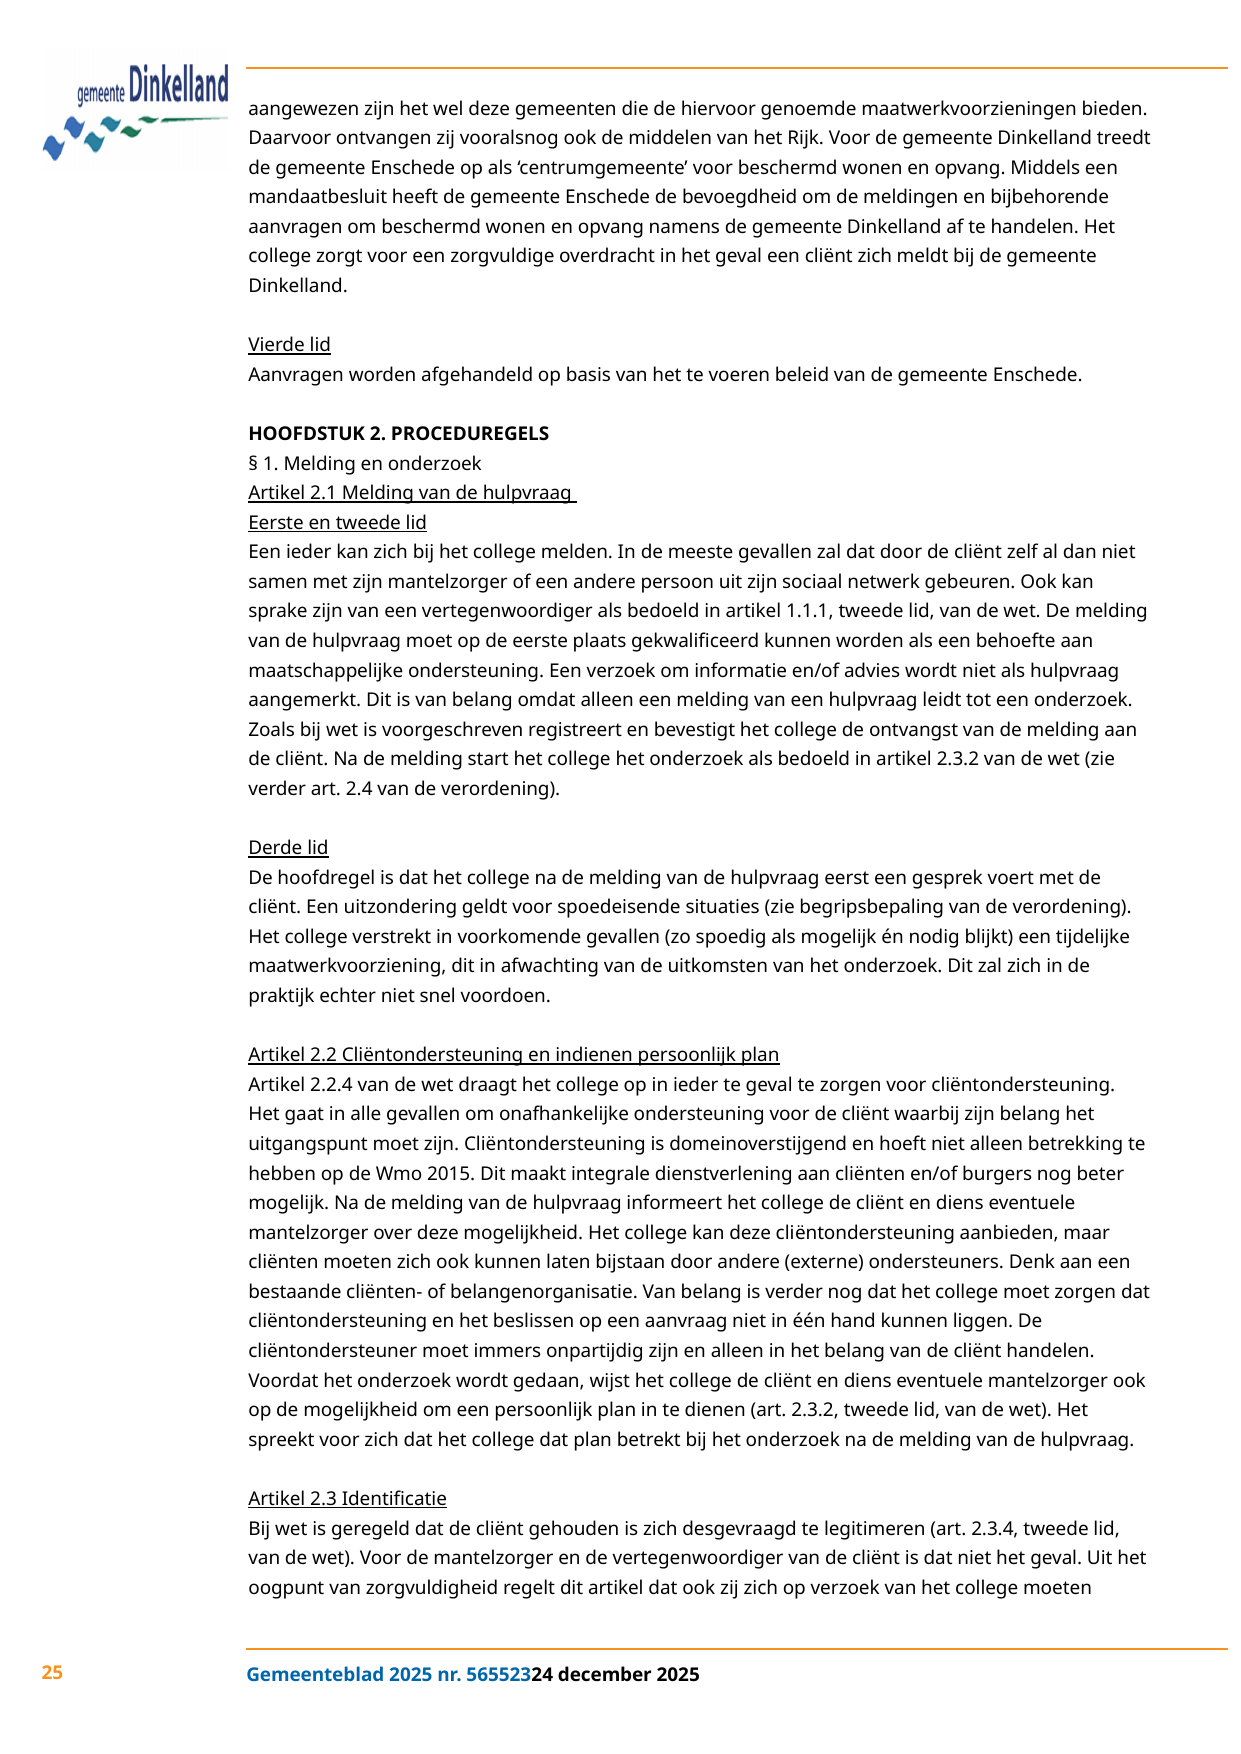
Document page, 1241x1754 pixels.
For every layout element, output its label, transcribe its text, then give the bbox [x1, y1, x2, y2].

text aangewezen zijn het wel deze gemeenten die de hiervoor genoemde maatwerkvoorzieningen bieden. Daarvoor ontvangen zij vooralsnog ook de middelen van het Rijk. Voor de gemeente Dinkelland treedt de gemeente Enschede op als ‘centrumgemeente’ voor beschermd wonen en opvang. Middels een mandaatbesluit heeft de gemeente Enschede de bevoegdheid om de meldingen en bijbehorende aanvragen om beschermd wonen en opvang namens de gemeente Dinkelland af te handelen. Het college zorgt voor een zorgvuldige overdracht in het geval een cliënt zich meldt bij de gemeente Dinkelland. [248, 95, 1152, 298]
text § 1. Melding en onderzoek [248, 450, 1152, 476]
text Artikel 2.2.4 van de wet draagt het college op in ieder te geval te zorgen voor cliëntondersteuning. Het gaat in alle gevallen om onafhankelijke ondersteuning voor de cliënt waarbij zijn belang het uitgangspunt moet zijn. Cliëntondersteuning is domeinoverstijgend en hoeft niet alleen betrekking te hebben op de Wmo 2015. Dit maakt integrale dienstverlening aan cliënten en/of burgers nog beter mogelijk. Na de melding van de hulpvraag informeert het college de cliënt en diens eventuele mantelzorger over deze mogelijkheid. Het college kan deze cliëntondersteuning aanbieden, maar cliënten moeten zich ook kunnen laten bijstaan door andere (externe) ondersteuners. Denk aan een bestaande cliënten- of belangenorganisatie. Van belang is verder nog dat het college moet zorgen dat cliëntondersteuning en het beslissen op een aanvraag niet in één hand kunnen liggen. De cliëntondersteuner moet immers onpartijdig zijn en alleen in het belang van de cliënt handelen. Voordat het onderzoek wordt gedaan, wijst het college de cliënt en diens eventuele mantelzorger ook op de mogelijkheid om een persoonlijk plan in te dienen (art. 2.3.2, tweede lid, van de wet). Het spreekt voor zich dat het college dat plan betrekt bij het onderzoek na de melding van de hulpvraag. [248, 1071, 1152, 1452]
text HOOFDSTUK 2. PROCEDUREGELS [248, 420, 1152, 446]
text De hoofdregel is dat het college na de melding van de hulpvraag eerst een gesprek voert met de cliënt. Een uitzondering geldt voor spoedeisende situaties (zie begripsbepaling van de verordening). Het college verstrekt in voorkomende gevallen (zo spoedig als mogelijk én nodig blijkt) een tijdelijke maatwerkvoorziening, dit in afwachting van de uitkomsten van het onderzoek. Dit zal zich in de praktijk echter niet snel voordoen. [248, 864, 1152, 1008]
picture [41, 47, 231, 172]
text Vierde lid [248, 331, 1152, 357]
text Bij wet is geregeld dat de cliënt gehouden is zich desgevraagd te legitimeren (art. 2.3.4, tweede lid, van de wet). Voor de mantelzorger en de vertegenwoordiger van de cliënt is dat niet het geval. Uit het oogpunt van zorgvuldigheid regelt dit artikel dat ook zij zich op verzoek van het college moeten [248, 1515, 1152, 1600]
text Derde lid [248, 834, 1152, 860]
text Artikel 2.3 Identificatie [248, 1485, 1152, 1511]
text Artikel 2.1 Melding van de hulpvraag [248, 479, 1152, 505]
text Artikel 2.2 Cliëntondersteuning en indienen persoonlijk plan [248, 1041, 1152, 1067]
text Aanvragen worden afgehandeld op basis van het te voeren beleid van de gemeente Enschede. [248, 361, 1152, 387]
text Eerste en tweede lid [248, 509, 1152, 535]
text Een ieder kan zich bij het college melden. In de meeste gevallen zal dat door de cliënt zelf al dan niet samen met zijn mantelzorger of een andere persoon uit zijn sociaal netwerk gebeuren. Ook kan sprake zijn van een vertegenwoordiger als bedoeld in artikel 1.1.1, tweede lid, van de wet. De melding van de hulpvraag moet op de eerste plaats gekwalificeerd kunnen worden als een behoefte aan maatschappelijke ondersteuning. Een verzoek om informatie en/of advies wordt niet als hulpvraag aangemerkt. Dit is van belang omdat alleen een melding van een hulpvraag leidt tot een onderzoek. Zoals bij wet is voorgeschreven registreert en bevestigt het college de ontvangst van de melding aan de cliënt. Na de melding start het college het onderzoek als bedoeld in artikel 2.3.2 van de wet (zie verder art. 2.4 van de verordening). [248, 538, 1152, 801]
